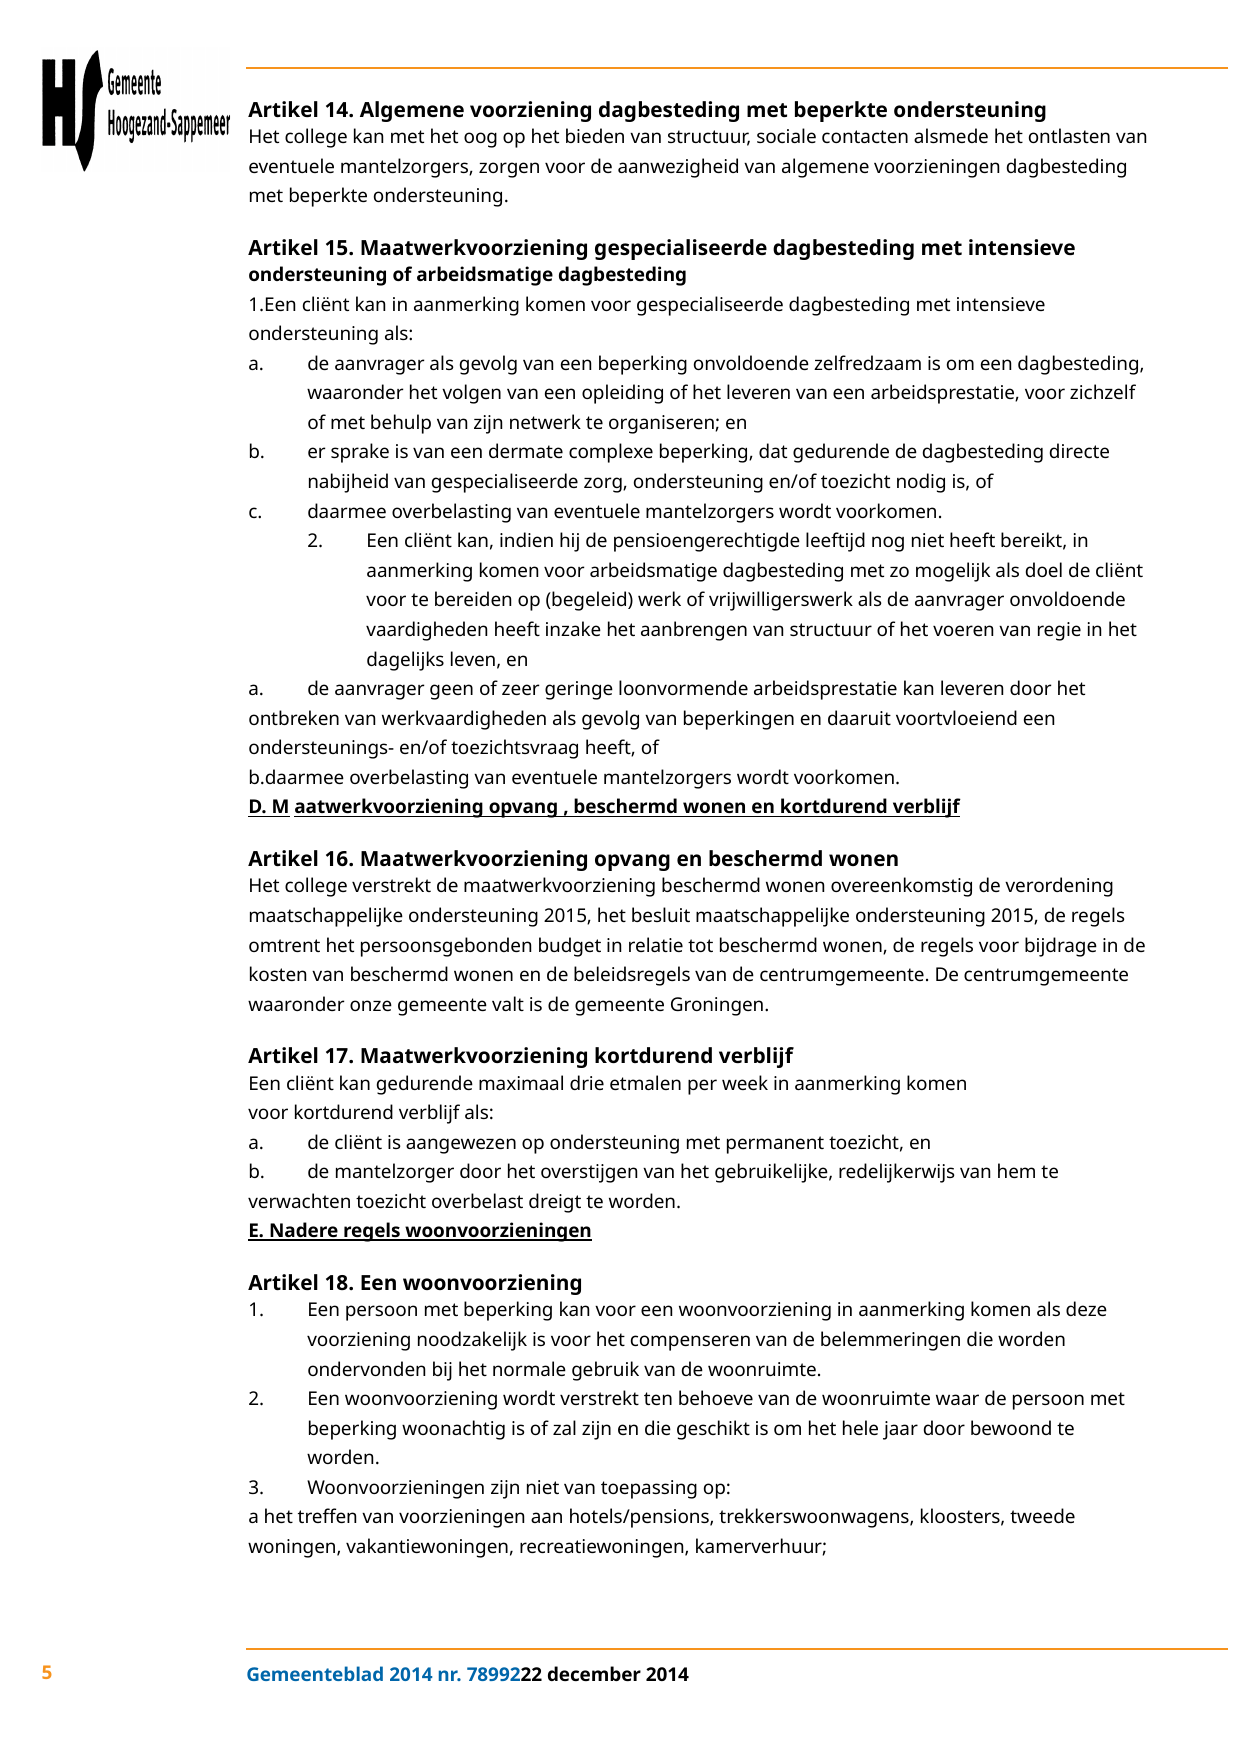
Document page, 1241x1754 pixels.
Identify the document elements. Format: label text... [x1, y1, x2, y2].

list de mantelzorger door het overstijgen van het gebruikelijke, redelijkerwijs van hem te [248, 1158, 1152, 1184]
text Artikel 15. Maatwerkvoorziening gespecialiseerde dagbesteding met intensieve [248, 233, 1152, 261]
text ondersteunings- en/of toezichtsvraag heeft, of [248, 734, 1152, 760]
list Een persoon met beperking kan voor een woonvoorziening in aanmerking komen als deze voorziening noodzakelijk is voor het compenseren van de belemmeringen die worden ondervonden bij het normale gebruik van de woonruimte. [248, 1297, 1152, 1381]
text a het treffen van voorzieningen aan hotels/pensions, trekkerswoonwagens, kloosters, tweede woningen, vakantiewoningen, recreatiewoningen, kamerverhuur; [248, 1504, 1152, 1559]
text D. M aatwerkvoorziening opvang , beschermd wonen en kortdurend verblijf [248, 794, 1152, 819]
text voor kortdurend verblijf als: [248, 1099, 1152, 1125]
text ondersteuning als: [248, 320, 1152, 346]
text Artikel 17. Maatwerkvoorziening kortdurend verblijf [248, 1041, 1152, 1070]
text Artikel 16. Maatwerkvoorziening opvang en beschermd wonen [248, 844, 1152, 873]
text Een cliënt kan gedurende maximaal drie etmalen per week in aanmerking komen [248, 1070, 1152, 1096]
list Een woonvoorziening wordt verstrekt ten behoeve van de woonruimte waar de persoon met beperking woonachtig is of zal zijn en die geschikt is om het hele jaar door bewoond te worden. [248, 1385, 1152, 1470]
list Woonvoorzieningen zijn niet van toepassing op: [248, 1474, 1152, 1500]
text b.daarmee overbelasting van eventuele mantelzorgers wordt voorkomen. [248, 764, 1152, 790]
text Artikel 14. Algemene voorziening dagbesteding met beperkte ondersteuning [248, 95, 1152, 123]
text Het college kan met het oog op het bieden van structuur, sociale contacten alsmede het ontlasten van eventuele mantelzorgers, zorgen voor de aanwezigheid van algemene voorzieningen dagbesteding met beperkte ondersteuning. [248, 123, 1152, 208]
text ondersteuning of arbeidsmatige dagbesteding [248, 261, 1152, 287]
list de aanvrager geen of zeer geringe loonvormende arbeidsprestatie kan leveren door het [248, 675, 1152, 701]
text ontbreken van werkvaardigheden als gevolg van beperkingen en daaruit voortvloeiend een [248, 705, 1152, 731]
list daarmee overbelasting van eventuele mantelzorgers wordt voorkomen. [248, 498, 1152, 524]
picture [41, 47, 231, 172]
text E. Nadere regels woonvoorzieningen [248, 1218, 1152, 1243]
list er sprake is van een dermate complexe beperking, dat gedurende de dagbesteding directe nabijheid van gespecialiseerde zorg, ondersteuning en/of toezicht nodig is, of [248, 439, 1152, 494]
text 1.Een cliënt kan in aanmerking komen voor gespecialiseerde dagbesteding met intensieve [248, 291, 1152, 317]
text verwachten toezicht overbelast dreigt te worden. [248, 1188, 1152, 1214]
text Het college verstrekt de maatwerkvoorziening beschermd wonen overeenkomstig de verordening maatschappelijke ondersteuning 2015, het besluit maatschappelijke ondersteuning 2015, de regels omtrent het persoonsgebonden budget in relatie tot beschermd wonen, de regels voor bijdrage in de kosten van beschermd wonen en de beleidsregels van de centrumgemeente. De centrumgemeente waaronder onze gemeente valt is de gemeente Groningen. [248, 873, 1152, 1017]
list de aanvrager als gevolg van een beperking onvoldoende zelfredzaam is om een dagbesteding, waaronder het volgen van een opleiding of het leveren van een arbeidsprestatie, voor zichzelf of met behulp van zijn netwerk te organiseren; en [248, 350, 1152, 435]
list de cliënt is aangewezen op ondersteuning met permanent toezicht, en [248, 1129, 1152, 1155]
text Artikel 18. Een woonvoorziening [248, 1268, 1152, 1297]
list Een cliënt kan, indien hij de pensioengerechtigde leeftijd nog niet heeft bereikt, in aanmerking komen voor arbeidsmatige dagbesteding met zo mogelijk als doel de cliënt voor te bereiden op (begeleid) werk of vrijwilligerswerk als de aanvrager onvoldoende vaardigheden heeft inzake het aanbrengen van structuur of het voeren van regie in het dagelijks leven, en [307, 527, 1152, 672]
